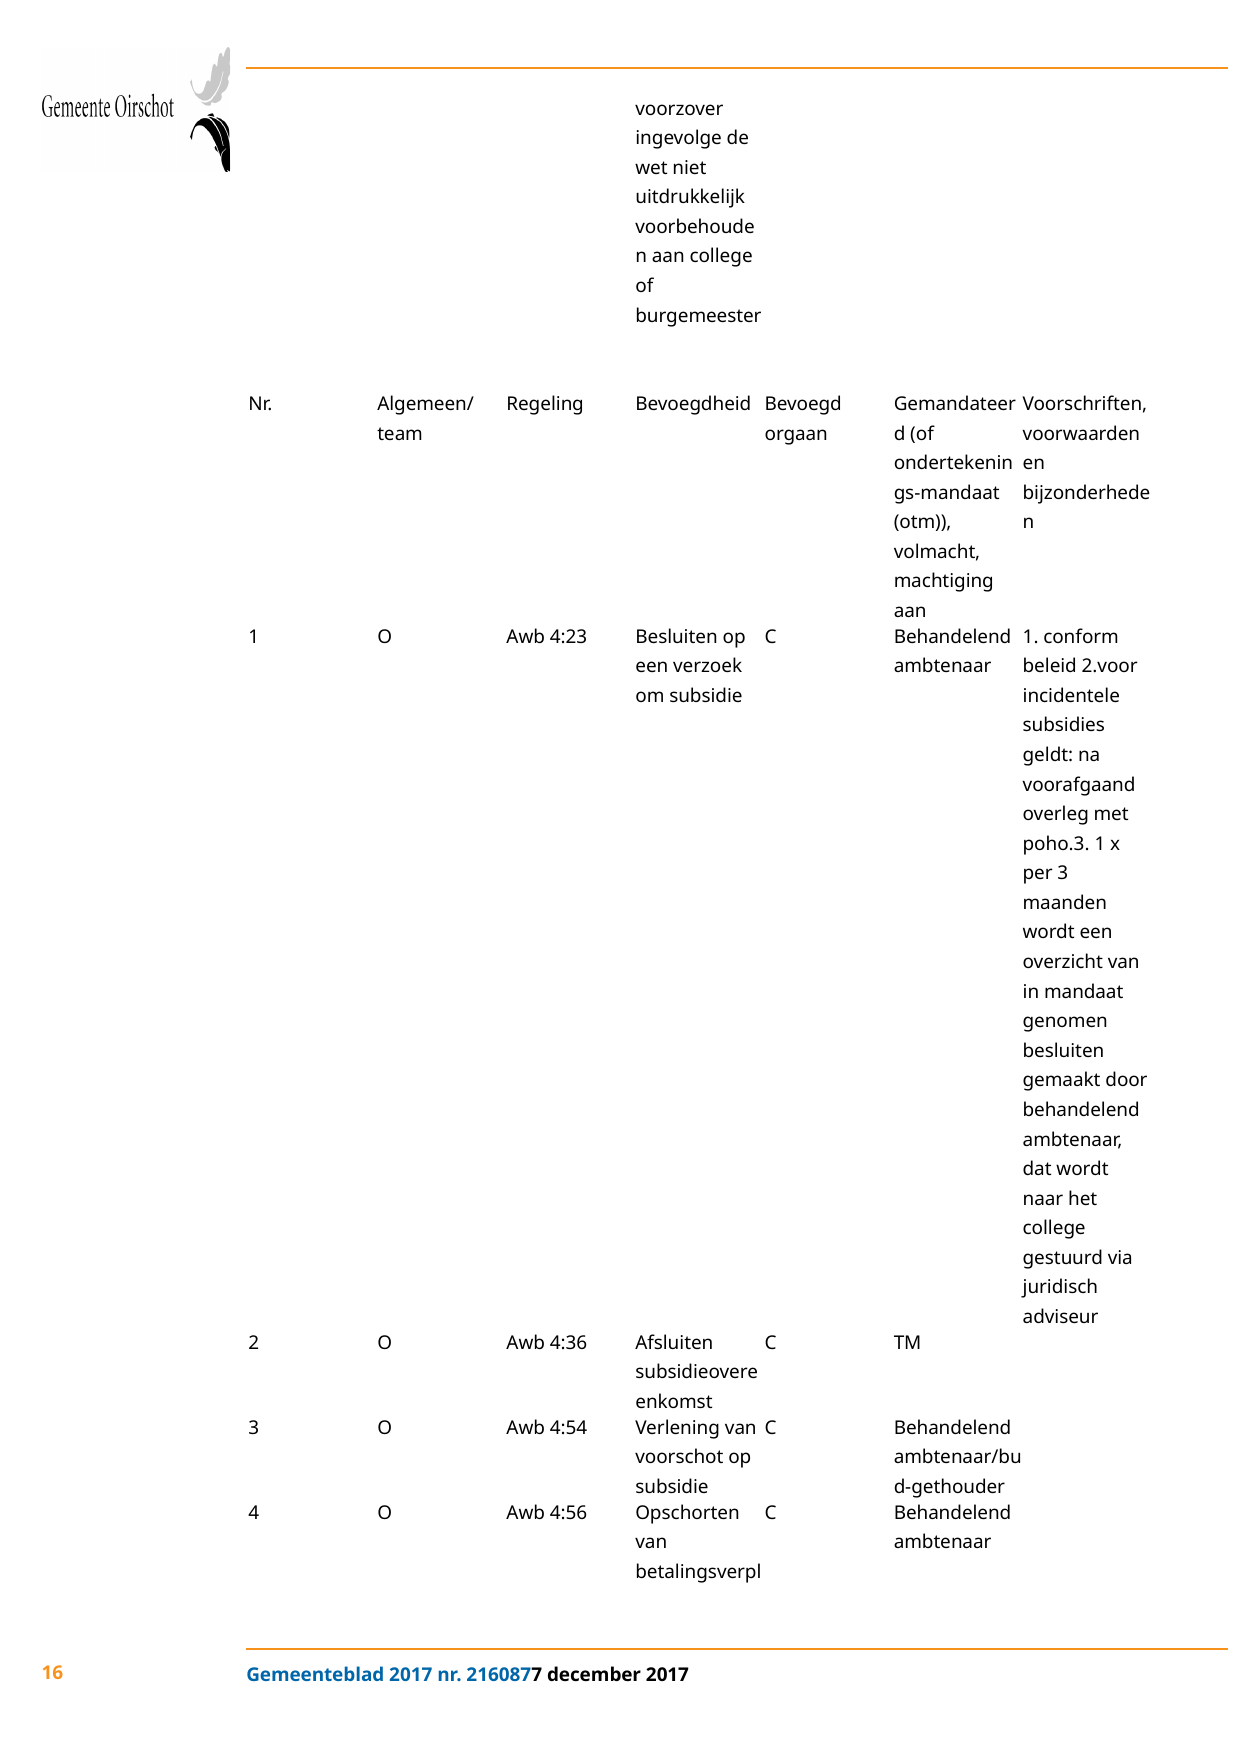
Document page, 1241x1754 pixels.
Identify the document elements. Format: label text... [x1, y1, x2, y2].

table_header Nr. [248, 390, 377, 623]
table_header Gemandateerd (of ondertekenings-mandaat (otm)), volmacht, machtiging aan [894, 390, 1022, 623]
table_cell [1023, 1499, 1152, 1584]
table_cell O [377, 1414, 506, 1499]
table_cell O [377, 1499, 506, 1584]
table_cell [894, 95, 1022, 328]
table_header Regeling [506, 390, 635, 623]
table_cell 3 [248, 1414, 377, 1499]
table_cell Verlening van voorschot op subsidie [635, 1414, 764, 1499]
table_cell Opschorten van betalingsverpl [635, 1499, 764, 1584]
table_cell 2 [248, 1329, 377, 1414]
picture [41, 47, 231, 172]
table_cell 4 [248, 1499, 377, 1584]
table_cell Behandelend ambtenaar/bud-gethouder [894, 1414, 1022, 1499]
table_cell Awb 4:36 [506, 1329, 635, 1414]
table_cell C [764, 1499, 893, 1584]
table_cell TM [894, 1329, 1022, 1414]
table_cell C [764, 1329, 893, 1414]
table_cell Awb 4:54 [506, 1414, 635, 1499]
table_cell Awb 4:23 [506, 623, 635, 1329]
table_cell Awb 4:56 [506, 1499, 635, 1584]
table_cell - voorzover ingevolge de wet niet uitdrukkelijk voorbehouden aan college of burgemeester [635, 95, 764, 328]
table_cell Afsluiten subsidieovereenkomst [635, 1329, 764, 1414]
table_header Bevoegdheid [635, 390, 764, 623]
table_cell O [377, 623, 506, 1329]
table_cell Behandelend ambtenaar [894, 1499, 1022, 1584]
table_cell 1 [248, 623, 377, 1329]
table_cell C [764, 1414, 893, 1499]
table_cell O [377, 1329, 506, 1414]
table_cell [248, 95, 377, 328]
table_cell Behandelend ambtenaar [894, 623, 1022, 1329]
table_cell C [764, 623, 893, 1329]
table_header Algemeen/ team [377, 390, 506, 623]
table_cell [506, 95, 635, 328]
table_cell 1. conform beleid 2.voor incidentele subsidies geldt: na voorafgaand overleg met poho.3. 1 x per 3 maanden wordt een overzicht van in mandaat genomen besluiten gemaakt door behandelend ambtenaar, dat wordt naar het college gestuurd via juridisch adviseur [1023, 623, 1152, 1329]
table_cell [377, 95, 506, 328]
table_cell [764, 95, 893, 328]
table_header Voorschriften, voorwaarden en bijzonderheden [1023, 390, 1152, 623]
table_cell [1023, 95, 1152, 328]
table_cell [1023, 1414, 1152, 1499]
table_header Bevoegd orgaan [764, 390, 893, 623]
table_cell Besluiten op een verzoek om subsidie [635, 623, 764, 1329]
table_cell [1023, 1329, 1152, 1414]
